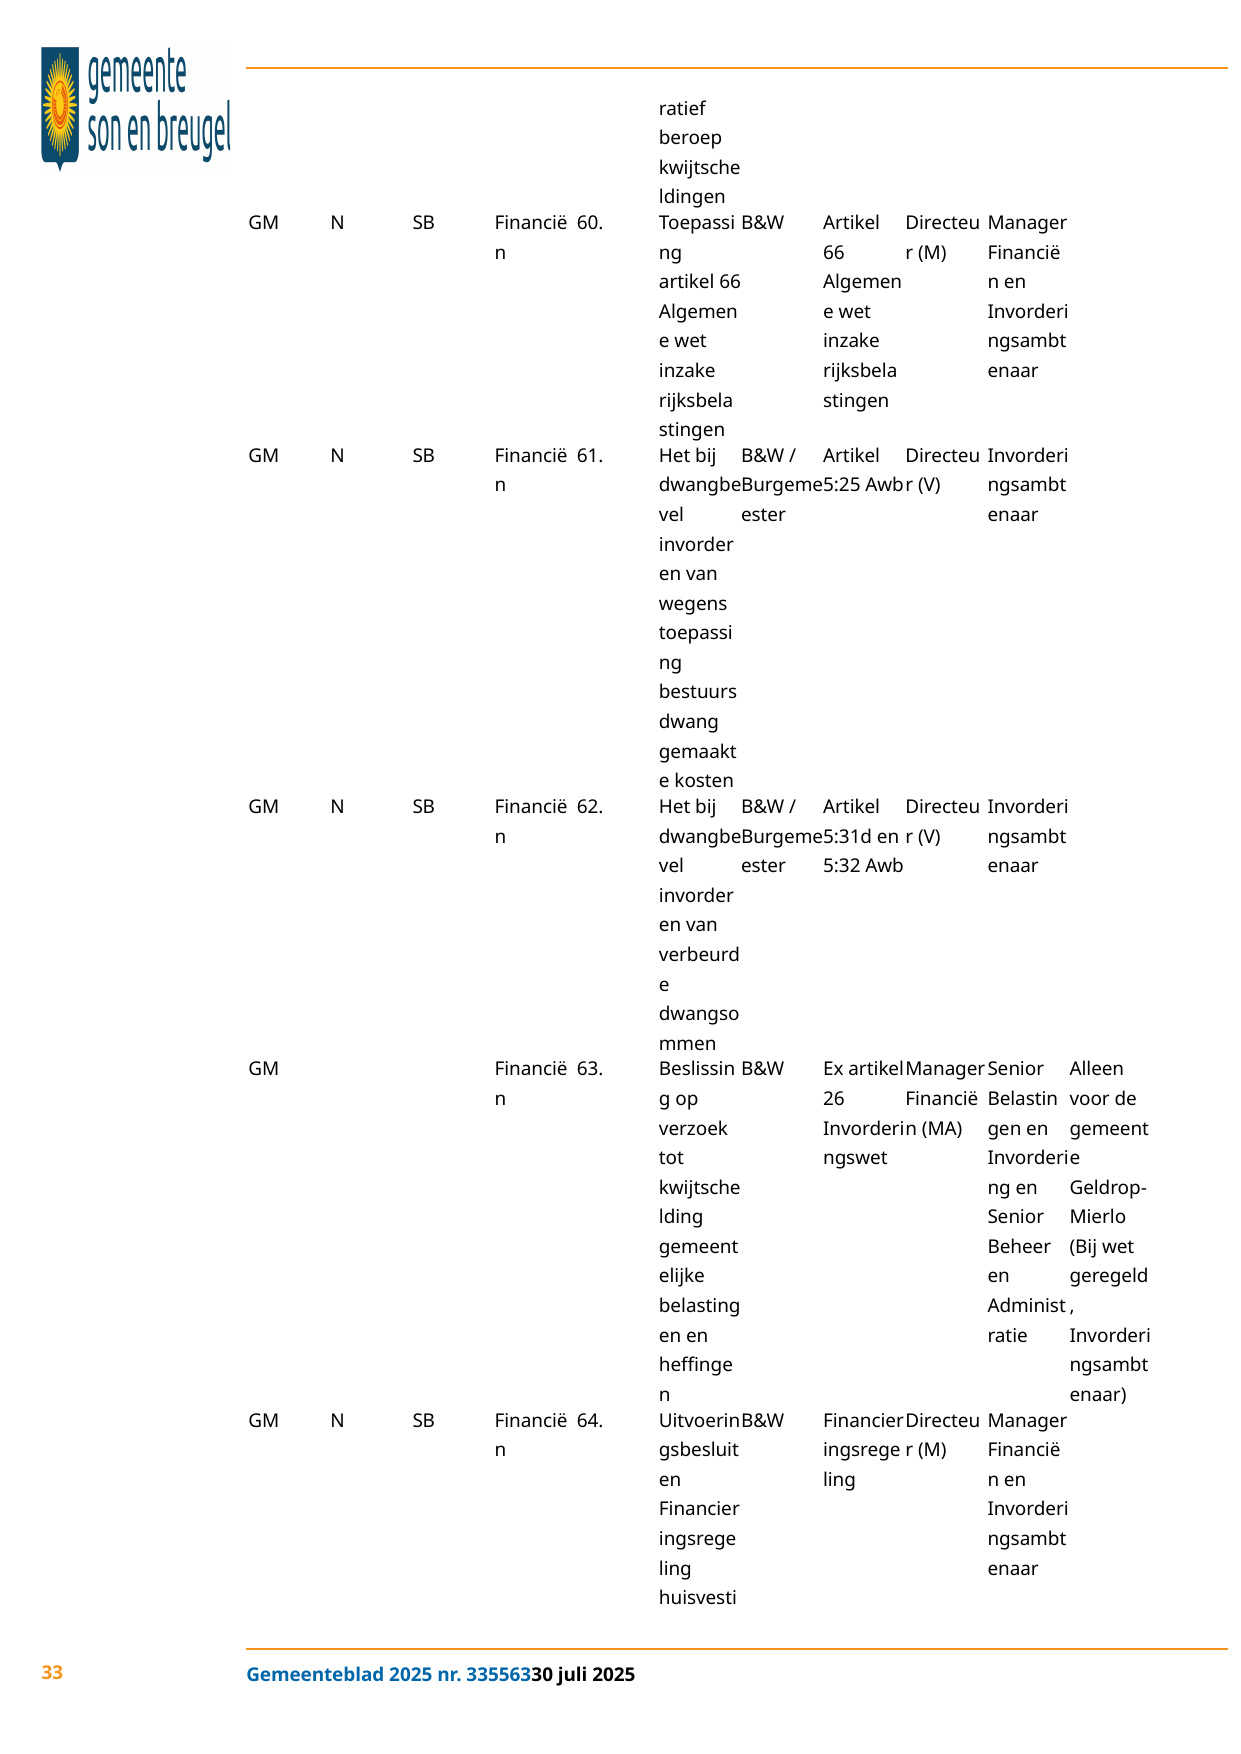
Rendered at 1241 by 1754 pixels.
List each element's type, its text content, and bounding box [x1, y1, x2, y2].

table_cell N [330, 1407, 412, 1610]
table_cell Manager Financiën en Invorderingsambtenaar [987, 1407, 1069, 1610]
table_cell [412, 95, 494, 209]
table_cell Manager Financiën en Invorderingsambtenaar [987, 209, 1069, 442]
table_cell [494, 95, 577, 209]
table_cell [1069, 209, 1152, 442]
table_cell B&W [741, 1407, 823, 1610]
table_cell B&W / Burgemeester [741, 442, 823, 793]
table_cell GM [248, 1056, 330, 1407]
table_cell ratief beroep kwijtscheldingen [659, 95, 741, 209]
table_cell Alleen voor de gemeente Geldrop-Mierlo (Bij wet geregeld, Invorderingsambtenaar) [1069, 1056, 1152, 1407]
table_cell 61. [577, 442, 659, 793]
table_cell [330, 95, 412, 209]
table_cell [412, 1056, 494, 1407]
table_cell Uitvoeringsbesluiten Financieringsregeling huisvesti [659, 1407, 741, 1610]
table_cell Toepassing artikel 66 Algemene wet inzake rijksbelastingen [659, 209, 741, 442]
table_cell Beslissing op verzoek tot kwijtschelding gemeentelijke belastingen en heffingen [659, 1056, 741, 1407]
table_cell Financiën [494, 793, 577, 1056]
table_cell Financiën [494, 1407, 577, 1610]
table_cell B&W [741, 209, 823, 442]
table_cell GM [248, 793, 330, 1056]
table_cell Financiën [494, 209, 577, 442]
table_cell Financieringsregeling [823, 1407, 905, 1610]
table_cell GM [248, 442, 330, 793]
table_cell N [330, 442, 412, 793]
table_cell [330, 1056, 412, 1407]
table_cell B&W / Burgemeester [741, 793, 823, 1056]
table_cell N [330, 793, 412, 1056]
table_cell [1069, 95, 1152, 209]
table_cell Artikel 5:25 Awb [823, 442, 905, 793]
table_cell SB [412, 442, 494, 793]
table_cell [248, 95, 330, 209]
table_cell Manager Financiën (MA) [905, 1056, 987, 1407]
table_cell Financiën [494, 1056, 577, 1407]
table_cell SB [412, 1407, 494, 1610]
picture [41, 47, 231, 172]
table_cell Directeur (M) [905, 209, 987, 442]
table_cell [987, 95, 1069, 209]
table_cell [1069, 1407, 1152, 1610]
table_cell 64. [577, 1407, 659, 1610]
table_cell 60. [577, 209, 659, 442]
table_cell Directeur (V) [905, 793, 987, 1056]
table_cell 62. [577, 793, 659, 1056]
table_cell Directeur (V) [905, 442, 987, 793]
table_cell Artikel 5:31d en 5:32 Awb [823, 793, 905, 1056]
table_cell SB [412, 793, 494, 1056]
table_cell Financiën [494, 442, 577, 793]
table_cell [1069, 442, 1152, 793]
table_cell B&W [741, 1056, 823, 1407]
table_cell Het bij dwangbevel invorderen van wegens toepassing bestuursdwang gemaakte kosten [659, 442, 741, 793]
table_cell [823, 95, 905, 209]
table_cell Senior Belastingen en Invordering en Senior Beheer en Administratie [987, 1056, 1069, 1407]
table_cell GM [248, 1407, 330, 1610]
table_cell Artikel 66 Algemene wet inzake rijksbelastingen [823, 209, 905, 442]
table_cell Directeur (M) [905, 1407, 987, 1610]
table_cell SB [412, 209, 494, 442]
table_cell N [330, 209, 412, 442]
table_cell [741, 95, 823, 209]
table_cell Ex artikel 26 Invorderingswet [823, 1056, 905, 1407]
table_cell [577, 95, 659, 209]
table_cell [905, 95, 987, 209]
table_cell Invorderingsambtenaar [987, 442, 1069, 793]
table_cell GM [248, 209, 330, 442]
table_cell [1069, 793, 1152, 1056]
table_cell Het bij dwangbevel invorderen van verbeurde dwangsommen [659, 793, 741, 1056]
table_cell 63. [577, 1056, 659, 1407]
table_cell Invorderingsambtenaar [987, 793, 1069, 1056]
